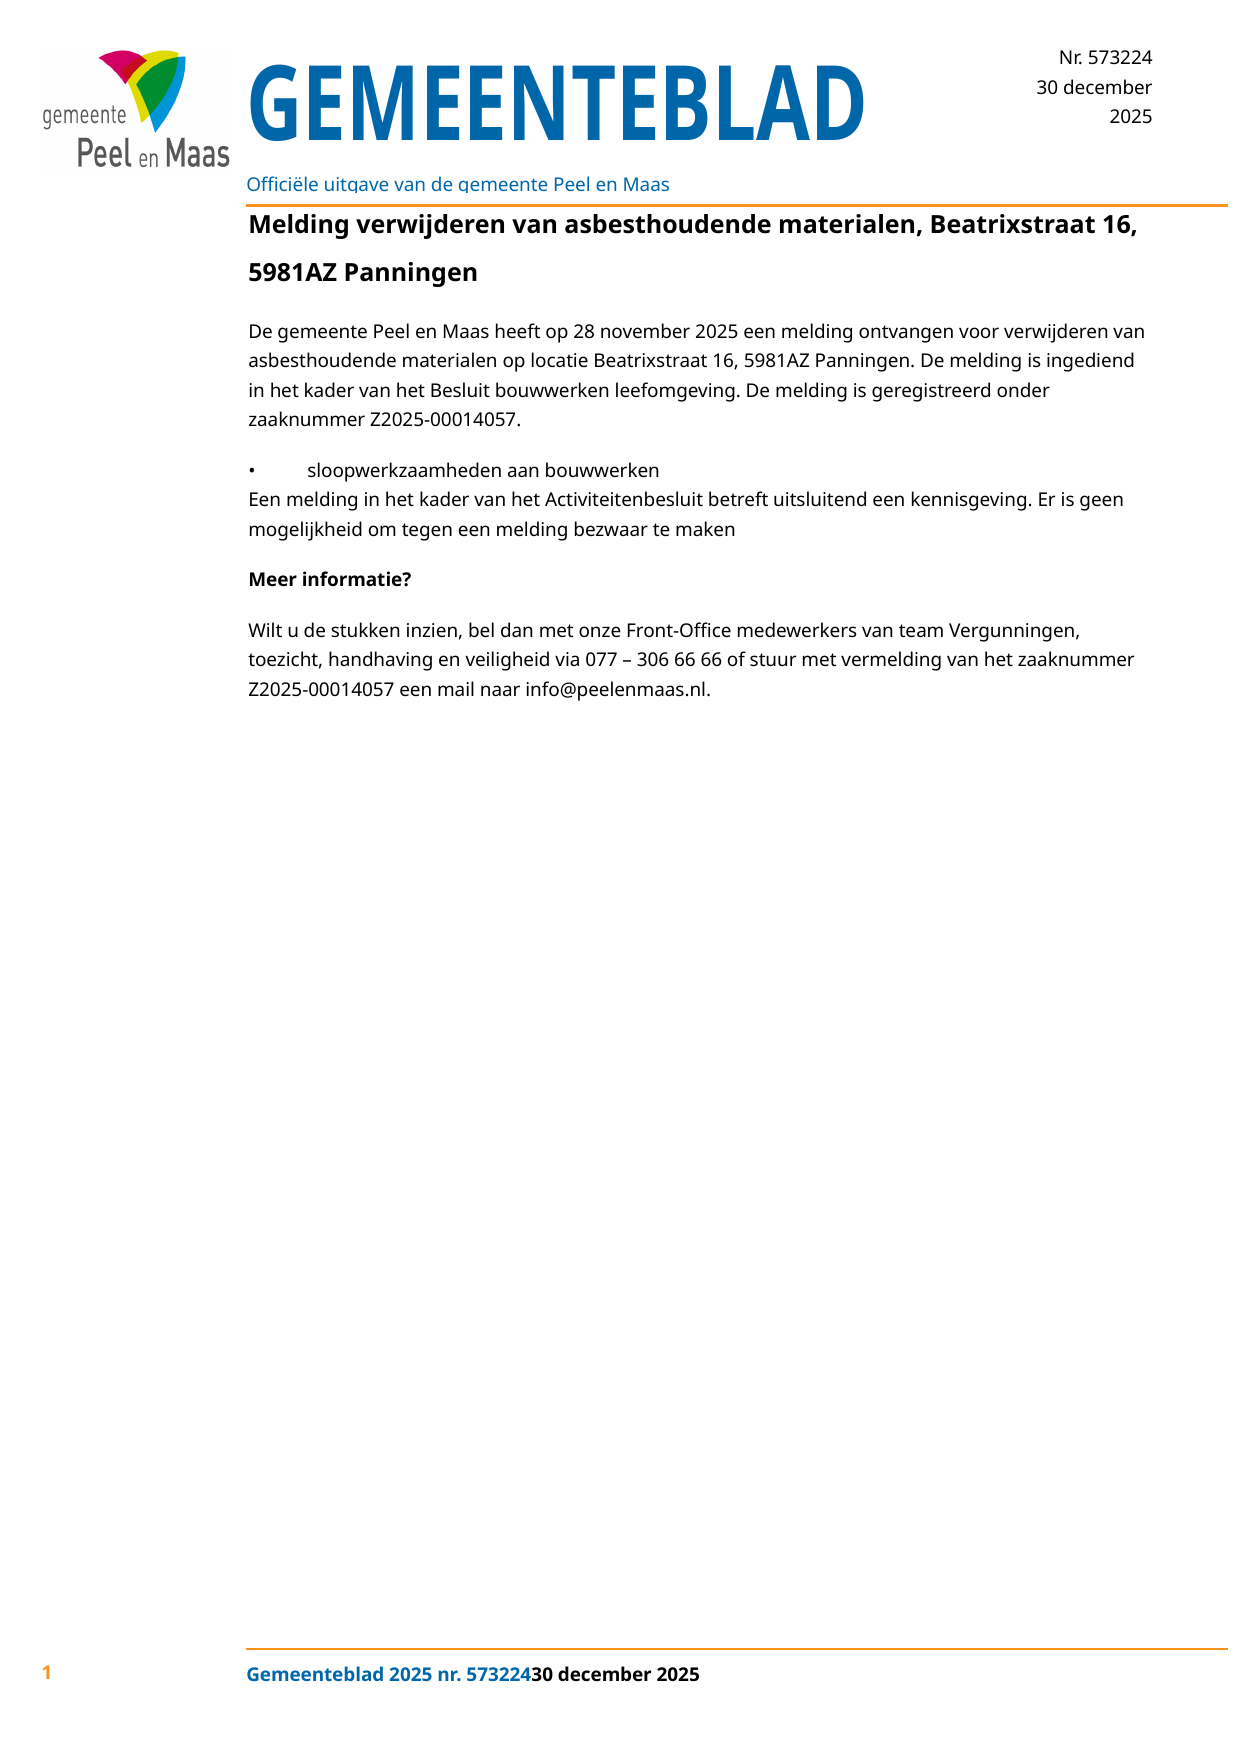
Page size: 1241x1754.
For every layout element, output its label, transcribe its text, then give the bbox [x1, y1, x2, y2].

text Meer informatie? [248, 567, 1152, 592]
picture [41, 47, 231, 172]
text Een melding in het kader van het Activiteitenbesluit betreft uitsluitend een kennisgeving. Er is geen mogelijkheid om tegen een melding bezwaar te maken [248, 487, 1152, 542]
list sloopwerkzaamheden aan bouwwerken [248, 457, 1152, 483]
text Melding verwijderen van asbesthoudende materialen, Beatrixstraat 16, 5981AZ Panningen [248, 207, 1152, 288]
text Wilt u de stukken inzien, bel dan met onze Front-Office medewerkers van team Vergunningen, toezicht, handhaving en veiligheid via 077 – 306 66 66 of stuur met vermelding van het zaaknummer Z2025-00014057 een mail naar info@peelenmaas.nl. [248, 617, 1152, 702]
text De gemeente Peel en Maas heeft op 28 november 2025 een melding ontvangen voor verwijderen van asbesthoudende materialen op locatie Beatrixstraat 16, 5981AZ Panningen. De melding is ingediend in het kader van het Besluit bouwwerken leefomgeving. De melding is geregistreerd onder zaaknummer Z2025-00014057. [248, 318, 1152, 432]
